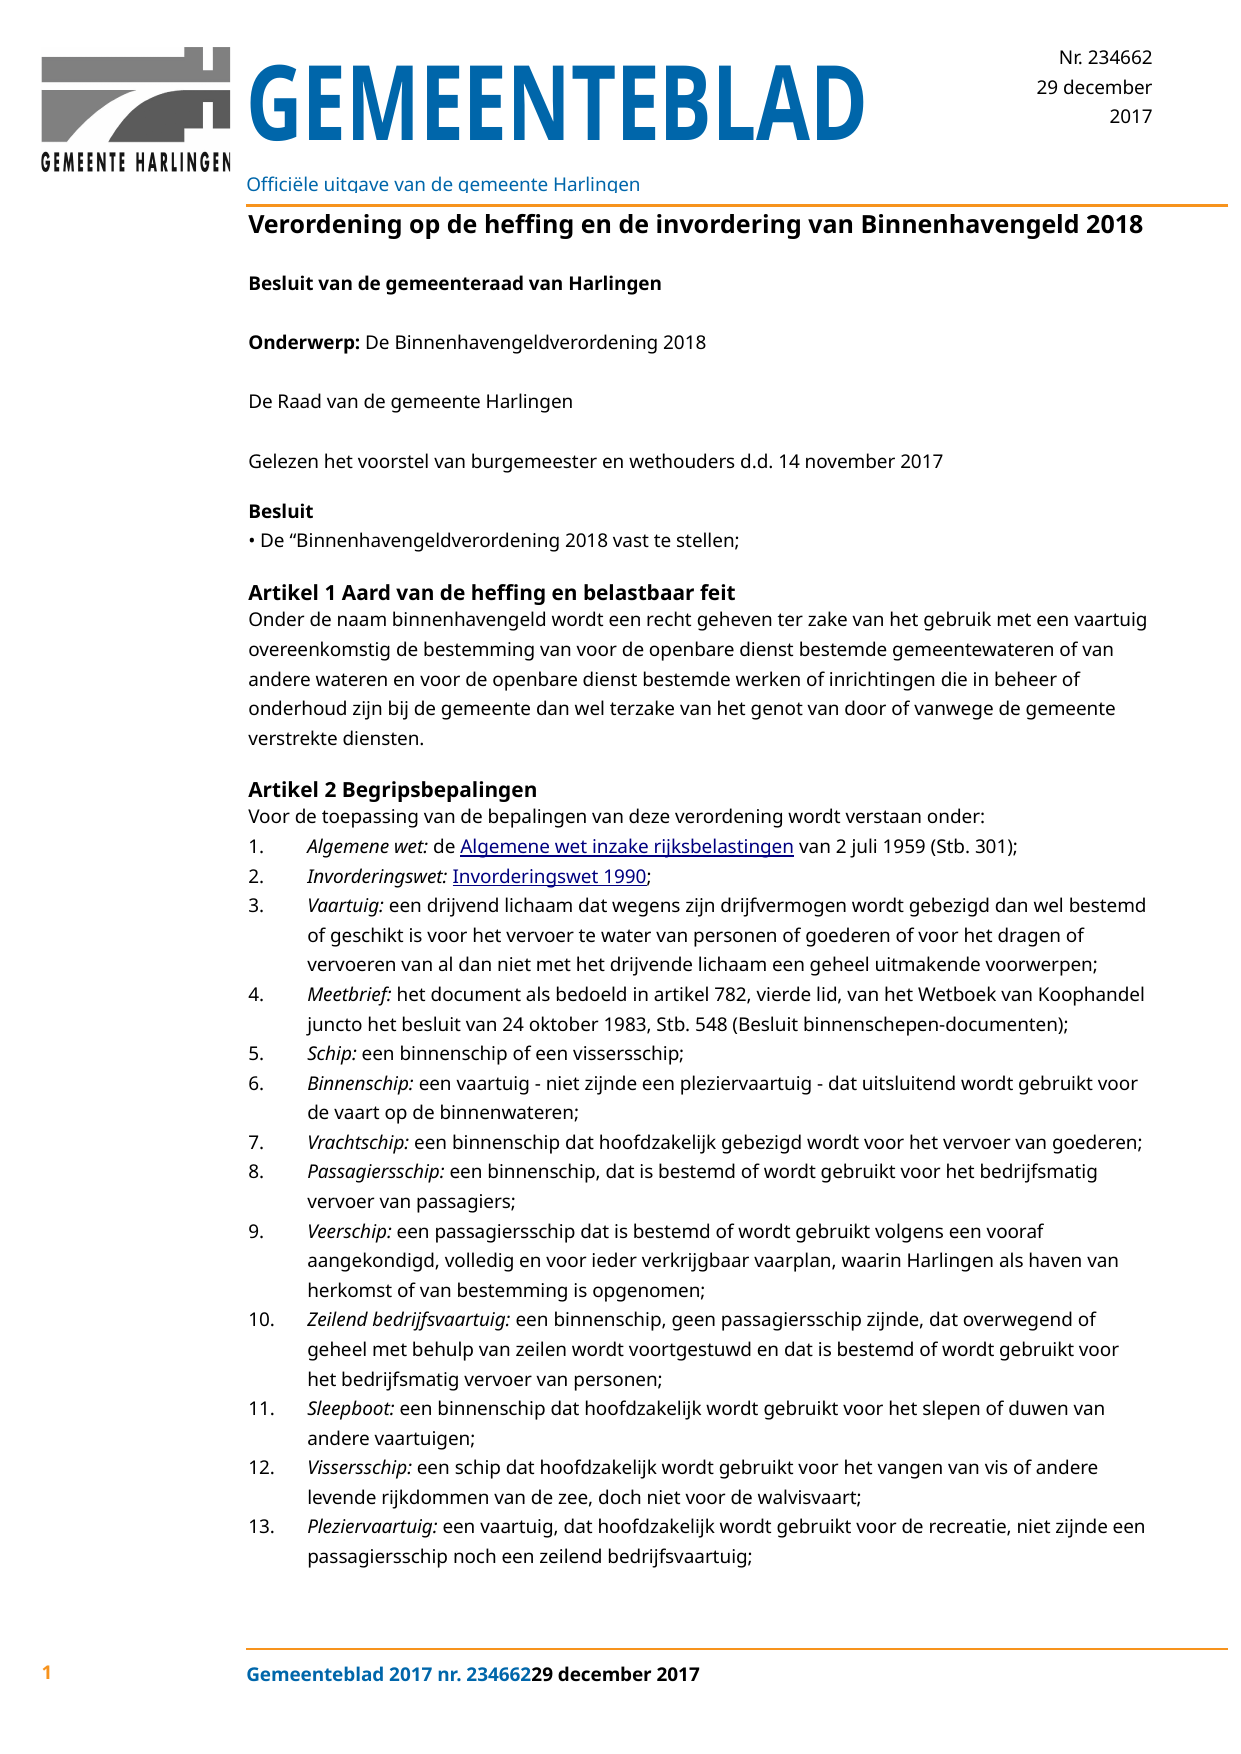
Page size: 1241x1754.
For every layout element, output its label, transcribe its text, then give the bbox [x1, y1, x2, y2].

text Besluit [248, 498, 1152, 524]
list Sleepboot: een binnenschip dat hoofdzakelijk wordt gebruikt voor het slepen of duwen van andere vaartuigen; [248, 1395, 1152, 1451]
list Passagiersschip: een binnenschip, dat is bestemd of wordt gebruikt voor het bedrijfsmatig vervoer van passagiers; [248, 1159, 1152, 1214]
text • De “Binnenhavengeldverordening 2018 vast te stellen; [248, 528, 1152, 553]
list Vaartuig: een drijvend lichaam dat wegens zijn drijfvermogen wordt gebezigd dan wel bestemd of geschikt is voor het vervoer te water van personen of goederen of voor het dragen of vervoeren van al dan niet met het drijvende lichaam een geheel uitmakende voorwerpen; [248, 892, 1152, 977]
list Algemene wet: de Algemene wet inzake rijksbelastingen van 2 juli 1959 (Stb. 301); [248, 833, 1152, 859]
list Pleziervaartuig: een vaartuig, dat hoofdzakelijk wordt gebruikt voor de recreatie, niet zijnde een passagiersschip noch een zeilend bedrijfsvaartuig; [248, 1514, 1152, 1569]
text Verordening op de heffing en de invordering van Binnenhavengeld 2018 [248, 207, 1152, 241]
list Veerschip: een passagiersschip dat is bestemd of wordt gebruikt volgens een vooraf aangekondigd, volledig en voor ieder verkrijgbaar vaarplan, waarin Harlingen als haven van herkomst of van bestemming is opgenomen; [248, 1218, 1152, 1303]
text Artikel 1 Aard van de heffing en belastbaar feit [248, 578, 1152, 607]
text Onder de naam binnenhavengeld wordt een recht geheven ter zake van het gebruik met een vaartuig overeenkomstig de bestemming van voor de openbare dienst bestemde gemeentewateren of van andere wateren en voor de openbare dienst bestemde werken of inrichtingen die in beheer of onderhoud zijn bij de gemeente dan wel terzake van het genot van door of vanwege de gemeente verstrekte diensten. [248, 607, 1152, 751]
list Zeilend bedrijfsvaartuig: een binnenschip, geen passagiersschip zijnde, dat overwegend of geheel met behulp van zeilen wordt voortgestuwd en dat is bestemd of wordt gebruikt voor het bedrijfsmatig vervoer van personen; [248, 1307, 1152, 1392]
list Vrachtschip: een binnenschip dat hoofdzakelijk gebezigd wordt voor het vervoer van goederen; [248, 1129, 1152, 1155]
list Vissersschip: een schip dat hoofdzakelijk wordt gebruikt voor het vangen van vis of andere levende rijkdommen van de zee, doch niet voor de walvisvaart; [248, 1454, 1152, 1510]
list Meetbrief: het document als bedoeld in artikel 782, vierde lid, van het Wetboek van Koophandel juncto het besluit van 24 oktober 1983, Stb. 548 (Besluit binnenschepen-documenten); [248, 981, 1152, 1037]
text Artikel 2 Begripsbepalingen [248, 775, 1152, 804]
list Schip: een binnenschip of een vissersschip; [248, 1040, 1152, 1066]
list Invorderingswet: Invorderingswet 1990; [248, 863, 1152, 889]
text De Raad van de gemeente Harlingen [248, 389, 1152, 414]
list Binnenschip: een vaartuig - niet zijnde een pleziervaartuig - dat uitsluitend wordt gebruikt voor de vaart op de binnenwateren; [248, 1070, 1152, 1125]
text Gelezen het voorstel van burgemeester en wethouders d.d. 14 november 2017 [248, 448, 1152, 473]
text Besluit van de gemeenteraad van Harlingen [248, 270, 1152, 296]
text Voor de toepassing van de bepalingen van deze verordening wordt verstaan onder: [248, 804, 1152, 829]
text Onderwerp: De Binnenhavengeldverordening 2018 [248, 329, 1152, 355]
picture [41, 47, 231, 172]
